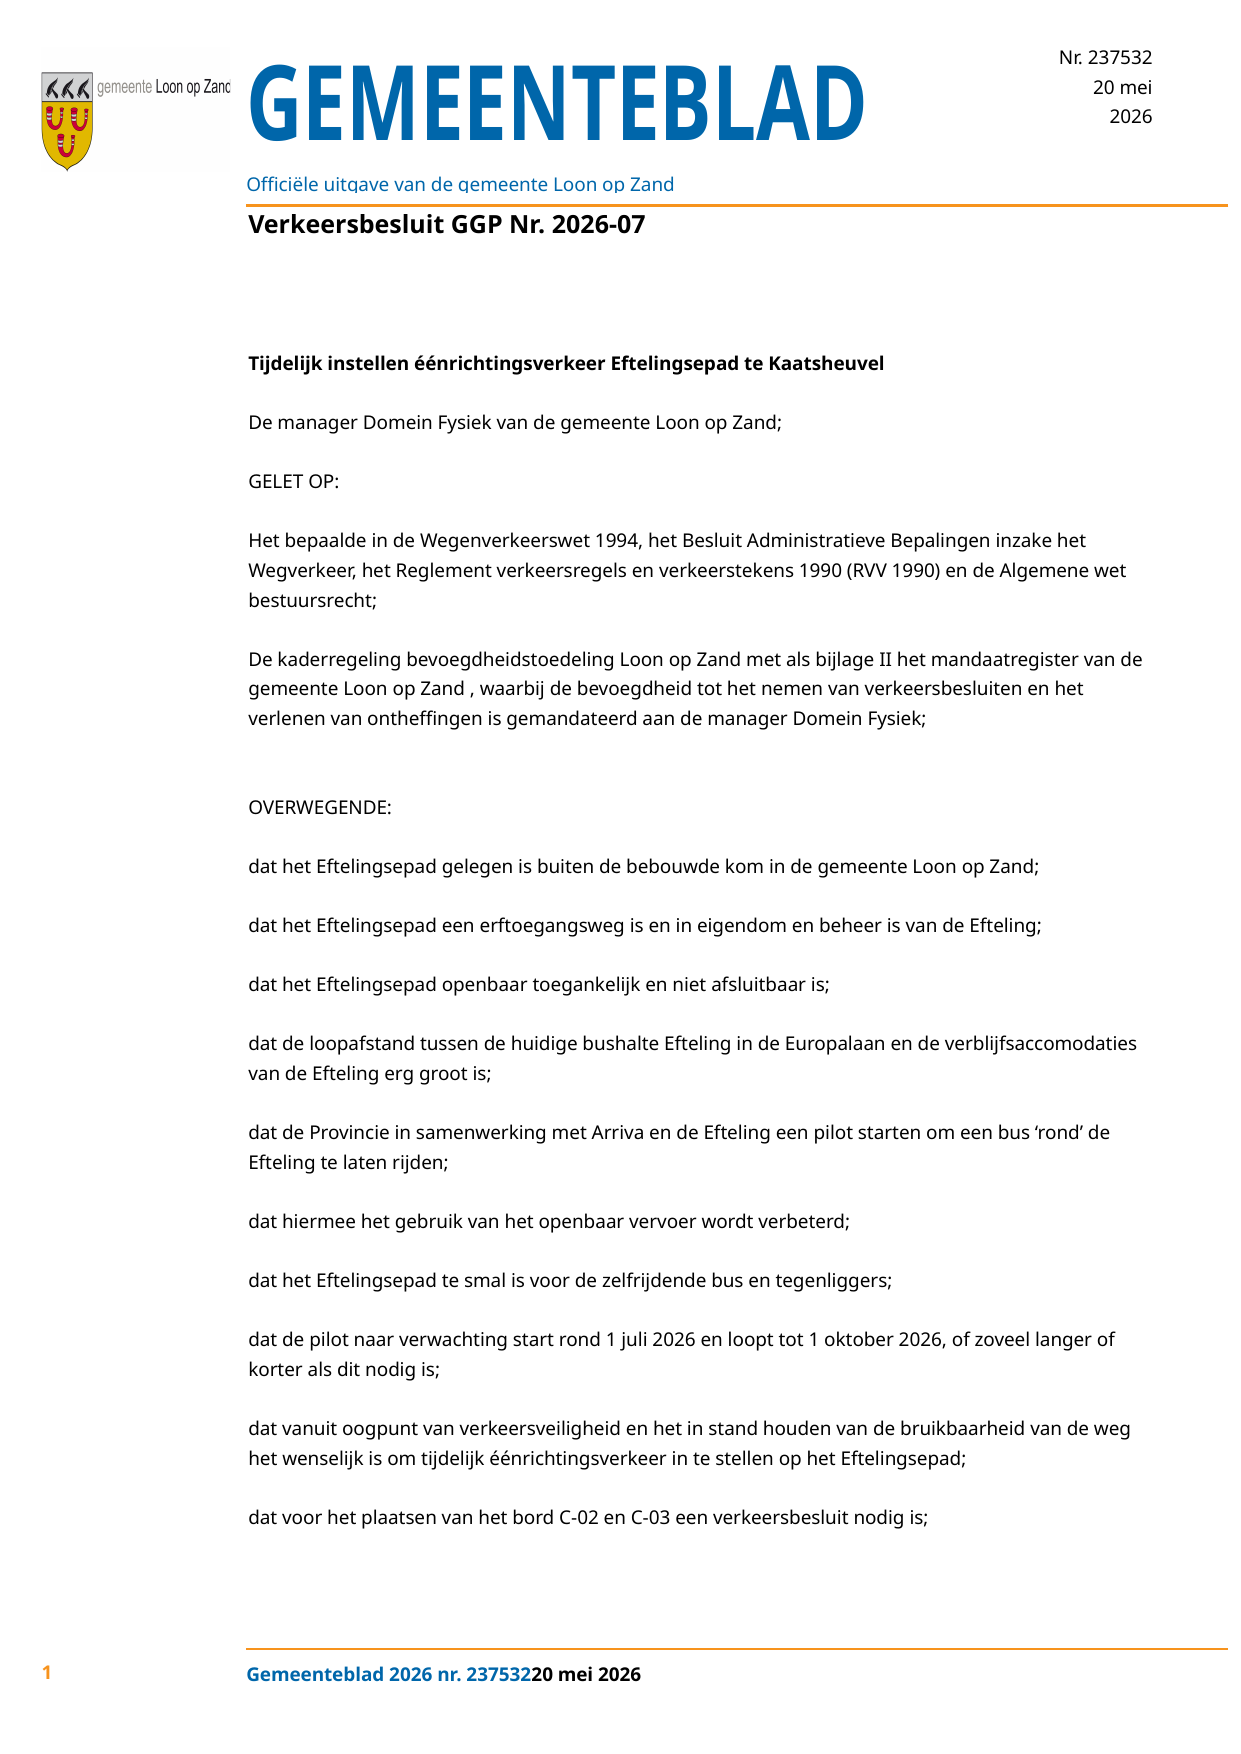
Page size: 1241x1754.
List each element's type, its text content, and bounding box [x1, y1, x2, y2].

text dat vanuit oogpunt van verkeersveiligheid en het in stand houden van de bruikbaarheid van de weg het wenselijk is om tijdelijk éénrichtingsverkeer in te stellen op het Eftelingsepad; [248, 1415, 1152, 1471]
text Tijdelijk instellen éénrichtingsverkeer Eftelingsepad te Kaatsheuvel [248, 350, 1152, 376]
text dat het Eftelingsepad gelegen is buiten de bebouwde kom in de gemeente Loon op Zand; [248, 853, 1152, 879]
text dat de pilot naar verwachting start rond 1 juli 2026 en loopt tot 1 oktober 2026, of zoveel langer of korter als dit nodig is; [248, 1326, 1152, 1382]
picture [41, 47, 231, 172]
text dat de Provincie in samenwerking met Arriva en de Efteling een pilot starten om een bus ‘rond’ de Efteling te laten rijden; [248, 1119, 1152, 1175]
text Verkeersbesluit GGP Nr. 2026-07 [248, 207, 1152, 241]
text dat hiermee het gebruik van het openbaar vervoer wordt verbeterd; [248, 1208, 1152, 1234]
text Het bepaalde in de Wegenverkeerswet 1994, het Besluit Administratieve Bepalingen inzake het Wegverkeer, het Reglement verkeersregels en verkeerstekens 1990 (RVV 1990) en de Algemene wet bestuursrecht; [248, 528, 1152, 613]
text dat het Eftelingsepad openbaar toegankelijk en niet afsluitbaar is; [248, 971, 1152, 997]
text De manager Domein Fysiek van de gemeente Loon op Zand; [248, 409, 1152, 435]
text dat het Eftelingsepad te smal is voor de zelfrijdende bus en tegenliggers; [248, 1267, 1152, 1293]
text OVERWEGENDE: [248, 794, 1152, 820]
text dat de loopafstand tussen de huidige bushalte Efteling in de Europalaan en de verblijfsaccomodaties van de Efteling erg groot is; [248, 1031, 1152, 1086]
text dat het Eftelingsepad een erftoegangsweg is en in eigendom en beheer is van de Efteling; [248, 912, 1152, 938]
text De kaderregeling bevoegdheidstoedeling Loon op Zand met als bijlage II het mandaatregister van de gemeente Loon op Zand , waarbij de bevoegdheid tot het nemen van verkeersbesluiten en het verlenen van ontheffingen is gemandateerd aan de manager Domein Fysiek; [248, 646, 1152, 731]
text dat voor het plaatsen van het bord C-02 en C-03 een verkeersbesluit nodig is; [248, 1504, 1152, 1530]
text GELET OP: [248, 468, 1152, 494]
